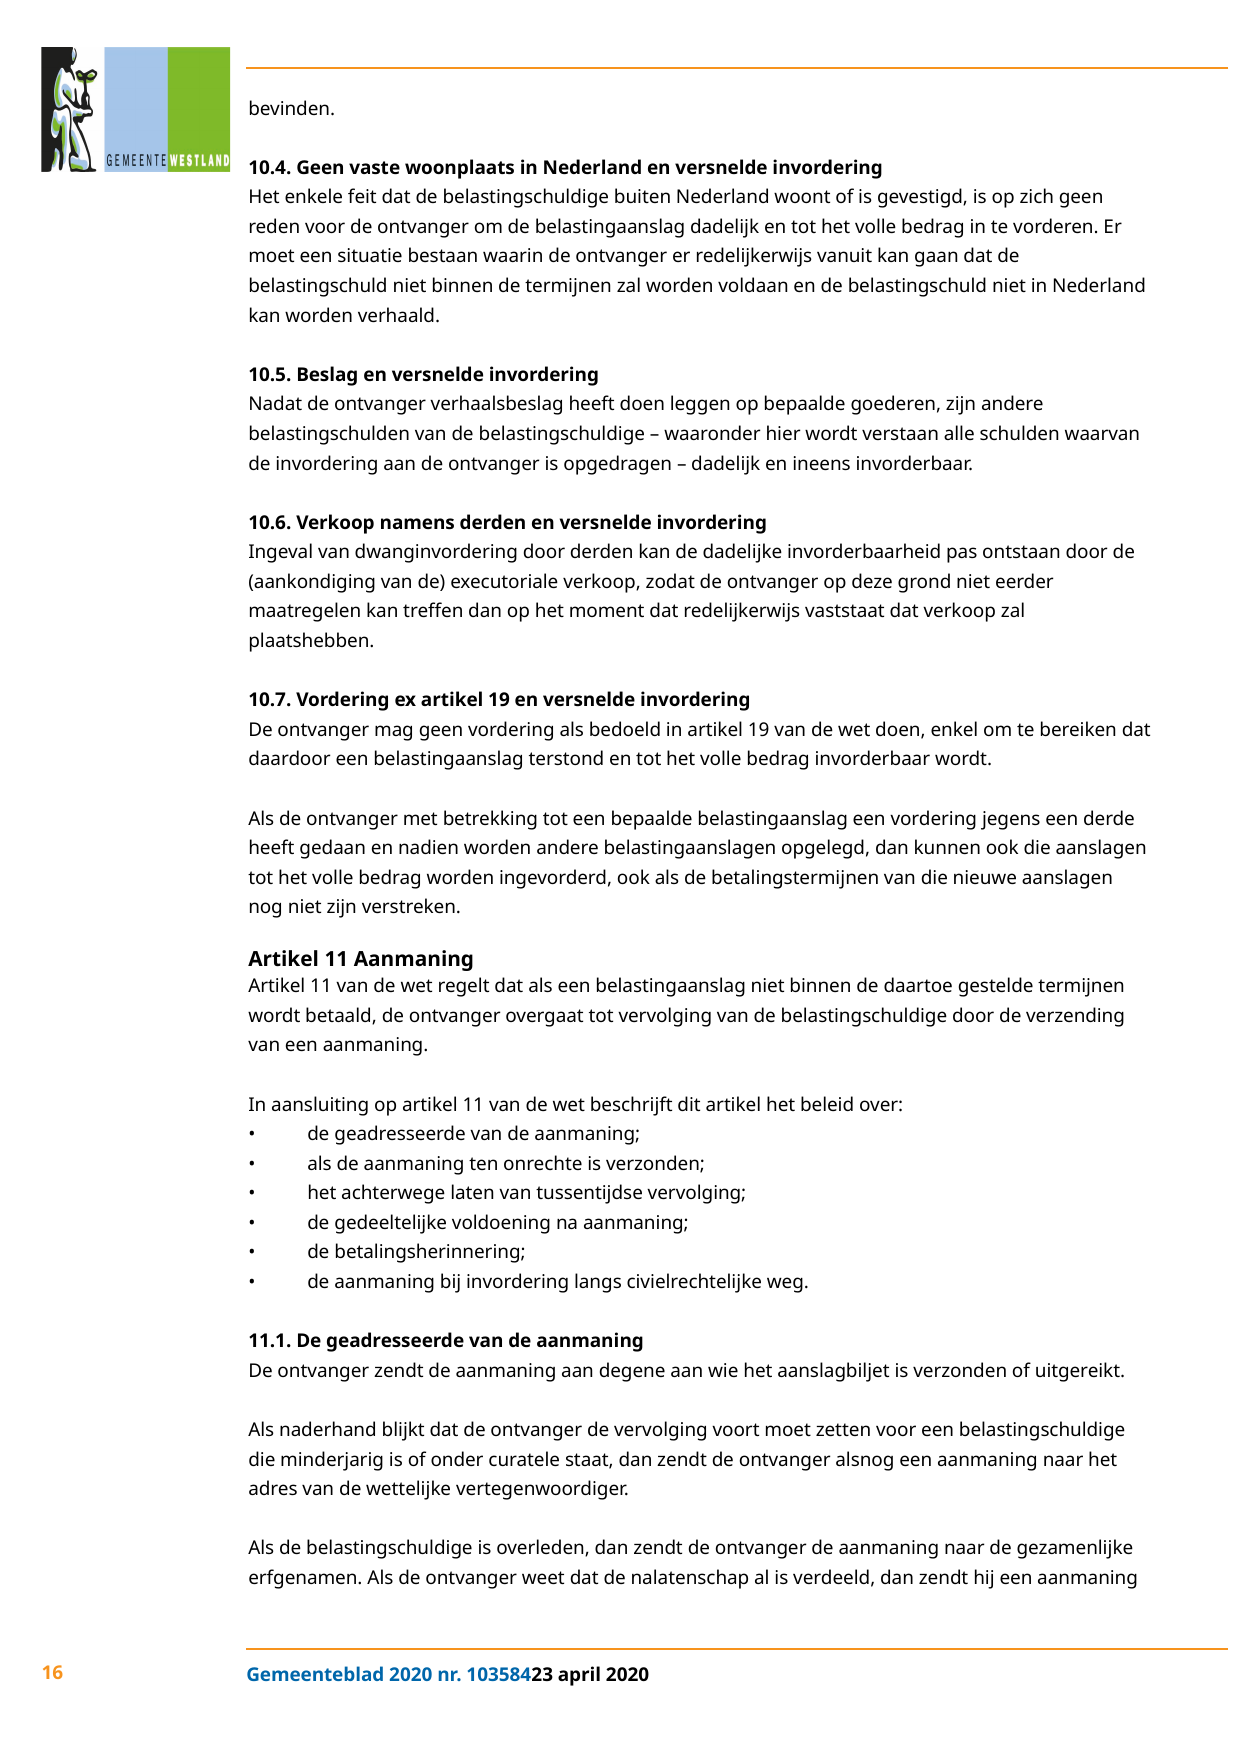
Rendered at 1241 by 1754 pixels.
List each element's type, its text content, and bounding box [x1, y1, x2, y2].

text De ontvanger mag geen vordering als bedoeld in artikel 19 van de wet doen, enkel om te bereiken dat daardoor een belastingaanslag terstond en tot het volle bedrag invorderbaar wordt. [248, 716, 1152, 771]
text Als de ontvanger met betrekking tot een bepaalde belastingaanslag een vordering jegens een derde heeft gedaan en nadien worden andere belastingaanslagen opgelegd, dan kunnen ook die aanslagen tot het volle bedrag worden ingevorderd, ook als de betalingstermijnen van die nieuwe aanslagen nog niet zijn verstreken. [248, 805, 1152, 919]
text Artikel 11 Aanmaning [248, 944, 1152, 972]
list de aanmaning bij invordering langs civielrechtelijke weg. [248, 1268, 1152, 1294]
picture [41, 47, 231, 172]
text 11.1. De geadresseerde van de aanmaning [248, 1327, 1152, 1353]
text 10.6. Verkoop namens derden en versnelde invordering [248, 509, 1152, 535]
text De ontvanger zendt de aanmaning aan degene aan wie het aanslagbiljet is verzonden of uitgereikt. [248, 1357, 1152, 1383]
list de geadresseerde van de aanmaning; [248, 1120, 1152, 1146]
text 10.4. Geen vaste woonplaats in Nederland en versnelde invordering [248, 154, 1152, 180]
list als de aanmaning ten onrechte is verzonden; [248, 1150, 1152, 1176]
text 10.5. Beslag en versnelde invordering [248, 361, 1152, 387]
list het achterwege laten van tussentijdse vervolging; [248, 1179, 1152, 1205]
text Nadat de ontvanger verhaalsbeslag heeft doen leggen op bepaalde goederen, zijn andere belastingschulden van de belastingschuldige – waaronder hier wordt verstaan alle schulden waarvan de invordering aan de ontvanger is opgedragen – dadelijk en ineens invorderbaar. [248, 391, 1152, 476]
text Artikel 11 van de wet regelt dat als een belastingaanslag niet binnen de daartoe gestelde termijnen wordt betaald, de ontvanger overgaat tot vervolging van de belastingschuldige door de verzending van een aanmaning. [248, 972, 1152, 1057]
text Als naderhand blijkt dat de ontvanger de vervolging voort moet zetten voor een belastingschuldige die minderjarig is of onder curatele staat, dan zendt de ontvanger alsnog een aanmaning naar het adres van de wettelijke vertegenwoordiger. [248, 1416, 1152, 1501]
text Ingeval van dwanginvordering door derden kan de dadelijke invorderbaarheid pas ontstaan door de (aankondiging van de) executoriale verkoop, zodat de ontvanger op deze grond niet eerder maatregelen kan treffen dan op het moment dat redelijkerwijs vaststaat dat verkoop zal plaatshebben. [248, 538, 1152, 653]
text bevinden. [248, 95, 1152, 121]
text Het enkele feit dat de belastingschuldige buiten Nederland woont of is gevestigd, is op zich geen reden voor de ontvanger om de belastingaanslag dadelijk en tot het volle bedrag in te vorderen. Er moet een situatie bestaan waarin de ontvanger er redelijkerwijs vanuit kan gaan dat de belastingschuld niet binnen de termijnen zal worden voldaan en de belastingschuld niet in Nederland kan worden verhaald. [248, 183, 1152, 328]
list de gedeeltelijke voldoening na aanmaning; [248, 1209, 1152, 1235]
list de betalingsherinnering; [248, 1239, 1152, 1264]
text Als de belastingschuldige is overleden, dan zendt de ontvanger de aanmaning naar de gezamenlijke erfgenamen. Als de ontvanger weet dat de nalatenschap al is verdeeld, dan zendt hij een aanmaning [248, 1534, 1152, 1590]
text In aansluiting op artikel 11 van de wet beschrijft dit artikel het beleid over: [248, 1091, 1152, 1116]
text 10.7. Vordering ex artikel 19 en versnelde invordering [248, 686, 1152, 712]
